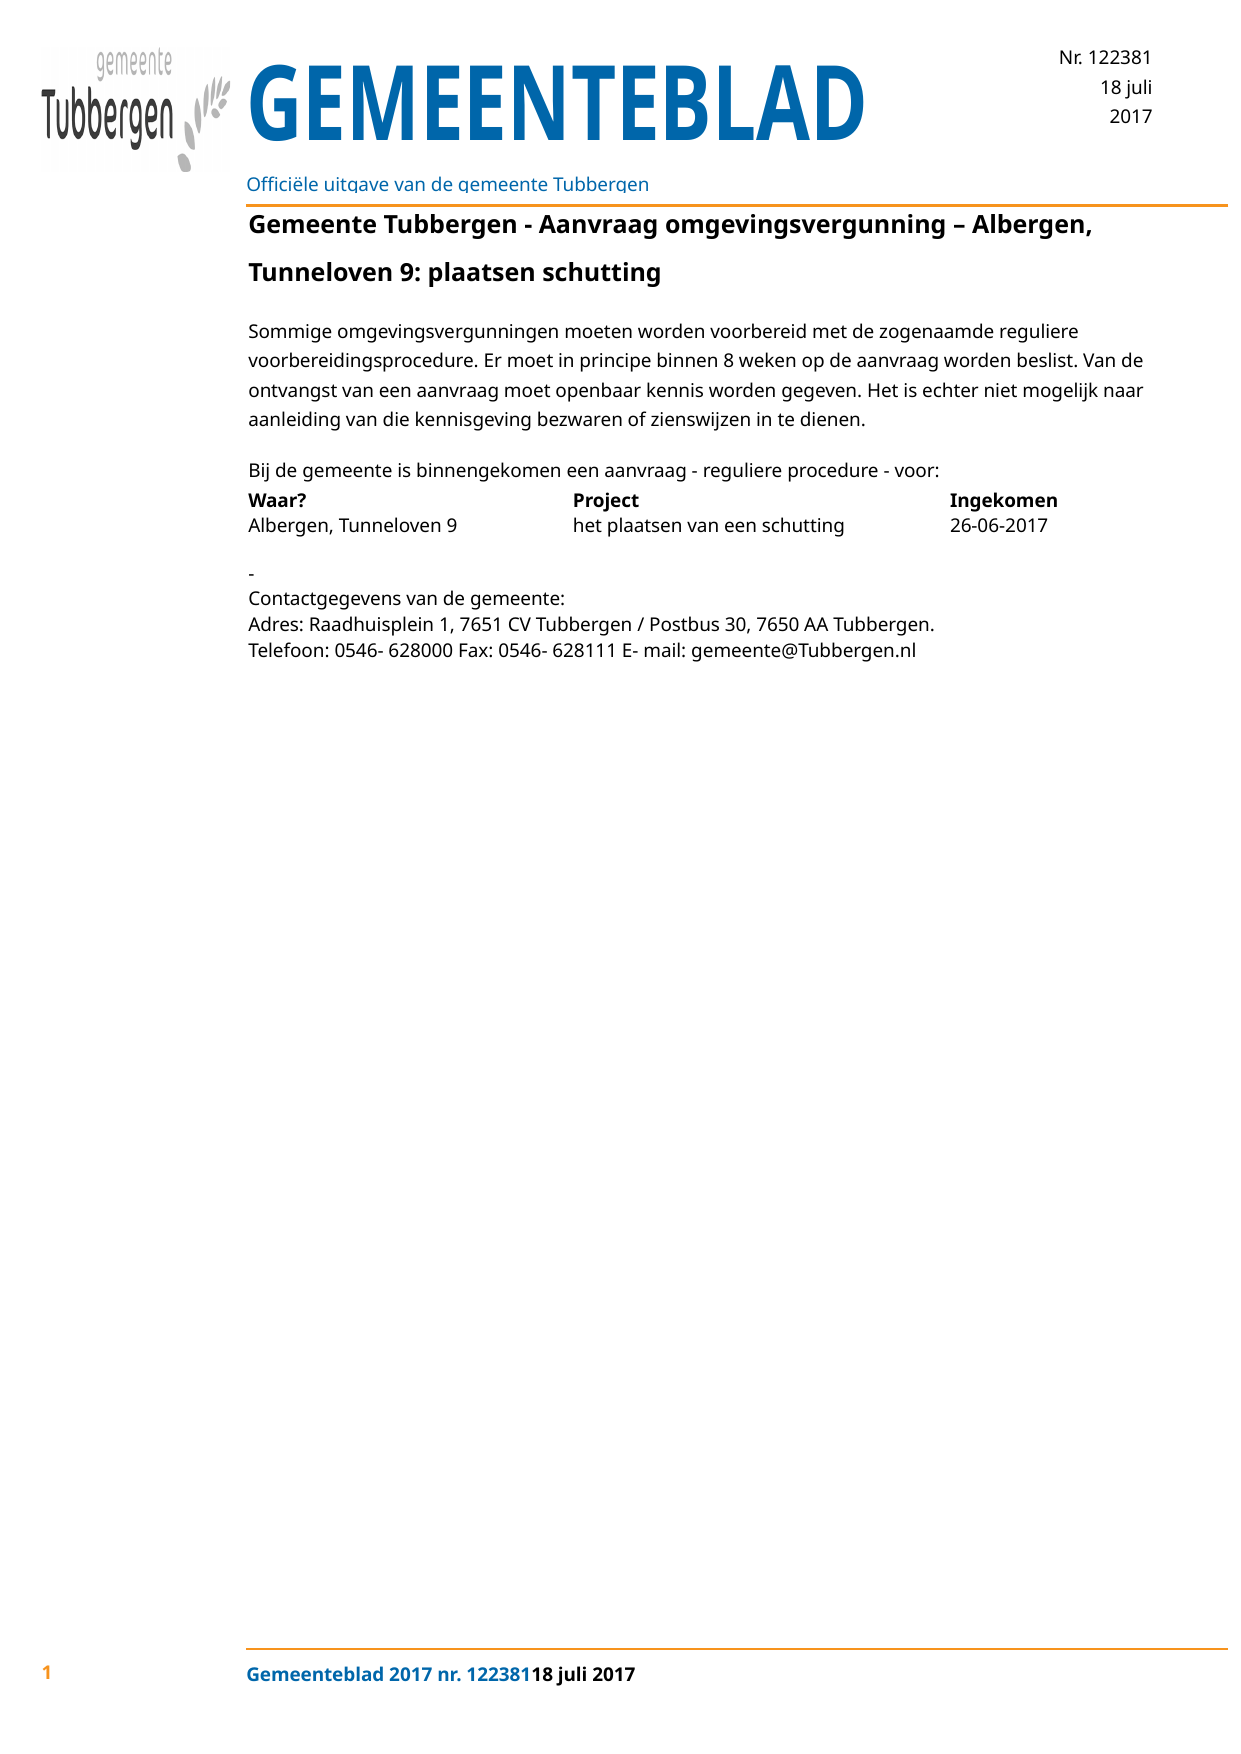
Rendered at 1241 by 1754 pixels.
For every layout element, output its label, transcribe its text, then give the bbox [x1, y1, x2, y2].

table_header Waar? [248, 487, 573, 512]
table_cell het plaatsen van een schutting [573, 513, 950, 538]
text - [248, 560, 1152, 585]
table_cell Albergen, Tunneloven 9 [248, 513, 573, 538]
table_header Project [573, 487, 950, 512]
text Sommige omgevingsvergunningen moeten worden voorbereid met de zogenaamde reguliere voorbereidingsprocedure. Er moet in principe binnen 8 weken op de aanvraag worden beslist. Van de ontvangst van een aanvraag moet openbaar kennis worden gegeven. Het is echter niet mogelijk naar aanleiding van die kennisgeving bezwaren of zienswijzen in te dienen. [248, 318, 1152, 432]
text Adres: Raadhuisplein 1, 7651 CV Tubbergen / Postbus 30, 7650 AA Tubbergen. [248, 611, 1152, 637]
picture [41, 47, 231, 172]
table_header Ingekomen [950, 487, 1152, 512]
text Contactgegevens van de gemeente: [248, 585, 1152, 611]
text Gemeente Tubbergen - Aanvraag omgevingsvergunning – Albergen, Tunneloven 9: plaatsen schutting [248, 207, 1152, 288]
table_cell 26-06-2017 [950, 513, 1152, 538]
text Bij de gemeente is binnengekomen een aanvraag - reguliere procedure - voor: [248, 457, 1152, 483]
text Telefoon: 0546- 628000 Fax: 0546- 628111 E- mail: gemeente@Tubbergen.nl [248, 637, 1152, 663]
